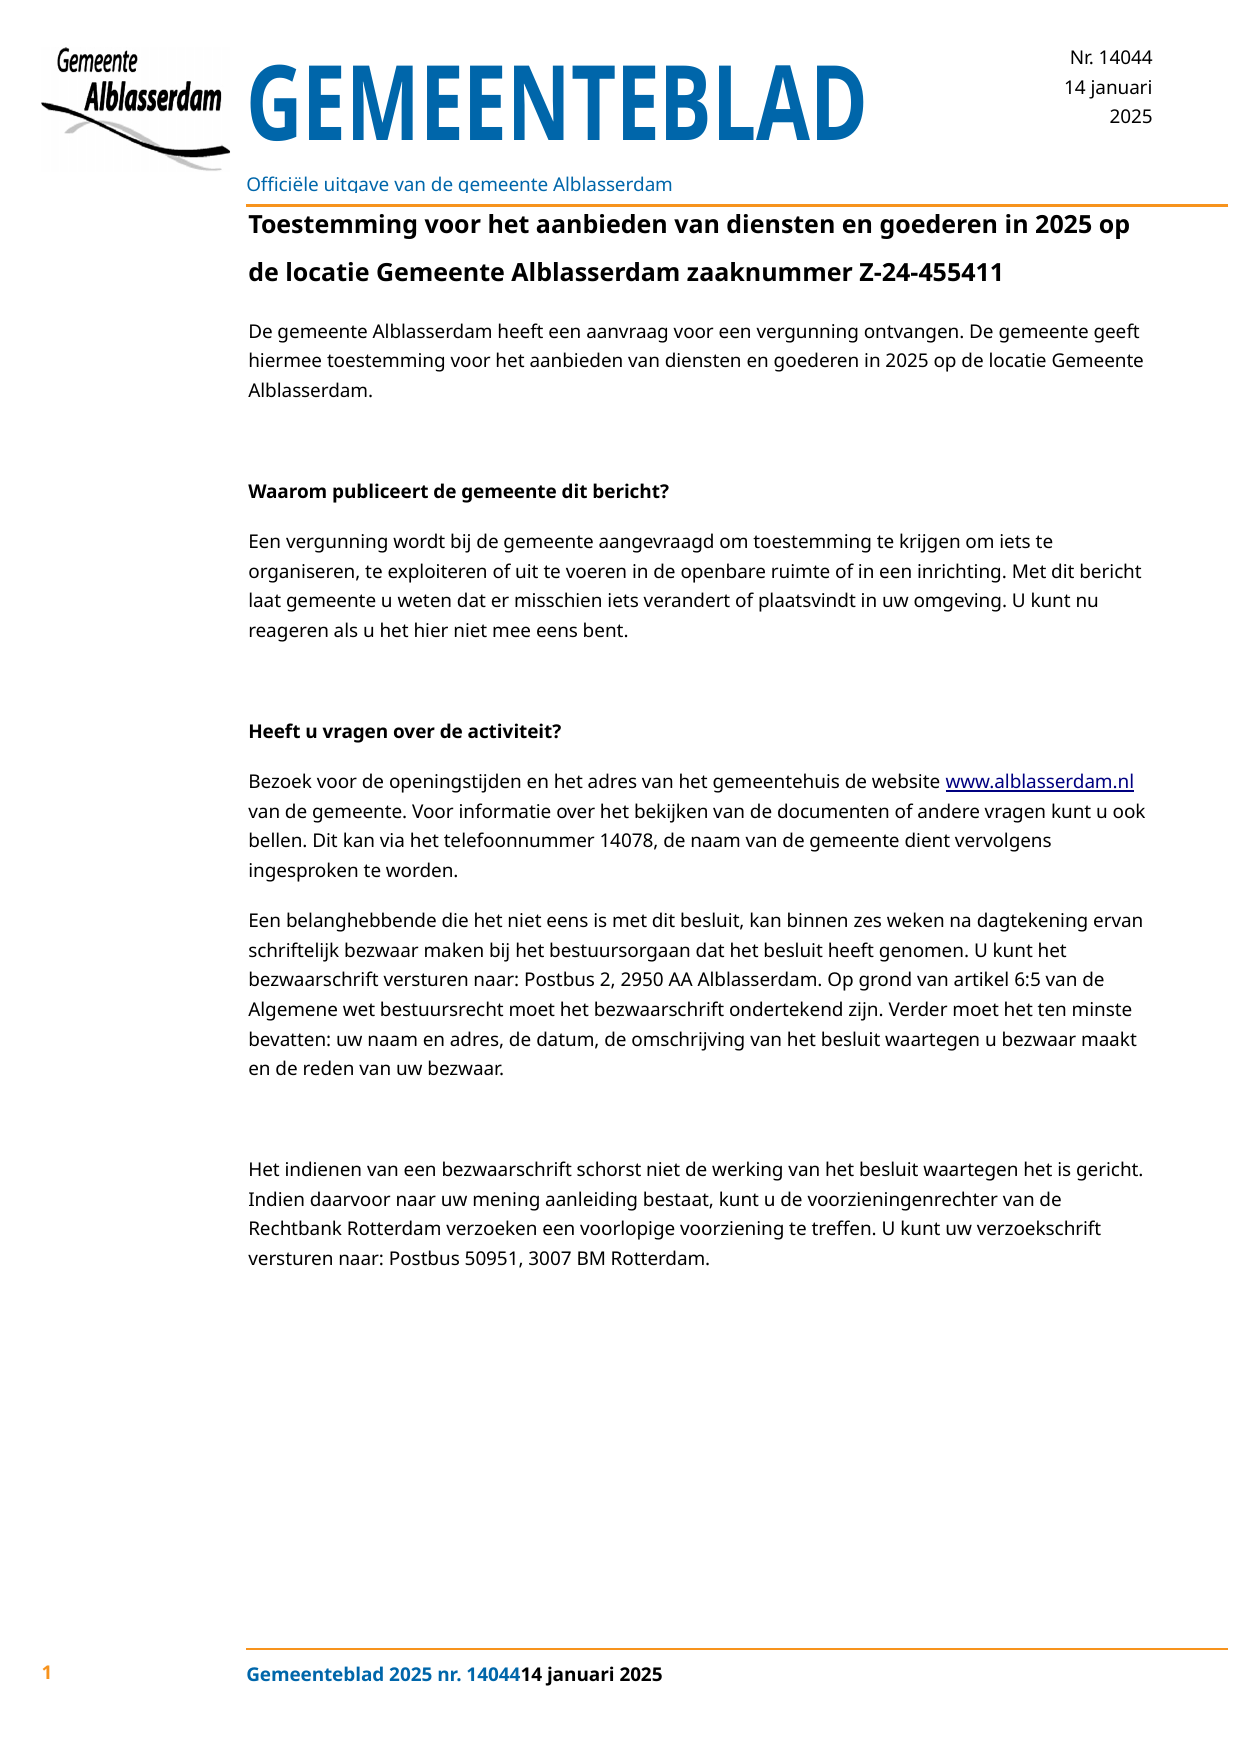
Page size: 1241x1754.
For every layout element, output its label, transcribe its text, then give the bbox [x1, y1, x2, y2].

text Een vergunning wordt bij de gemeente aangevraagd om toestemming te krijgen om iets te organiseren, te exploiteren of uit te voeren in de openbare ruimte of in een inrichting. Met dit bericht laat gemeente u weten dat er misschien iets verandert of plaatsvindt in uw omgeving. U kunt nu reageren als u het hier niet mee eens bent. [248, 528, 1152, 643]
text Het indienen van een bezwaarschrift schorst niet de werking van het besluit waartegen het is gericht. Indien daarvoor naar uw mening aanleiding bestaat, kunt u de voorzieningenrechter van de Rechtbank Rotterdam verzoeken een voorlopige voorziening te treffen. U kunt uw verzoekschrift versturen naar: Postbus 50951, 3007 BM Rotterdam. [248, 1156, 1152, 1271]
text Bezoek voor de openingstijden en het adres van het gemeentehuis de website www.alblasserdam.nl van de gemeente. Voor informatie over het bekijken van de documenten of andere vragen kunt u ook bellen. Dit kan via het telefoonnummer 14078, de naam van de gemeente dient vervolgens ingesproken te worden. [248, 768, 1152, 883]
text Waarom publiceert de gemeente dit bericht? [248, 478, 1152, 504]
text Een belanghebbende die het niet eens is met dit besluit, kan binnen zes weken na dagtekening ervan schriftelijk bezwaar maken bij het bestuursorgaan dat het besluit heeft genomen. U kunt het bezwaarschrift versturen naar: Postbus 2, 2950 AA Alblasserdam. Op grond van artikel 6:5 van de Algemene wet bestuursrecht moet het bezwaarschrift ondertekend zijn. Verder moet het ten minste bevatten: uw naam en adres, de datum, de omschrijving van het besluit waartegen u bezwaar maakt en de reden van uw bezwaar. [248, 907, 1152, 1081]
text De gemeente Alblasserdam heeft een aanvraag voor een vergunning ontvangen. De gemeente geeft hiermee toestemming voor het aanbieden van diensten en goederen in 2025 op de locatie Gemeente Alblasserdam. [248, 318, 1152, 403]
text Toestemming voor het aanbieden van diensten en goederen in 2025 op de locatie Gemeente Alblasserdam zaaknummer Z-24-455411 [248, 207, 1152, 288]
text Heeft u vragen over de activiteit? [248, 718, 1152, 744]
picture [41, 47, 231, 172]
